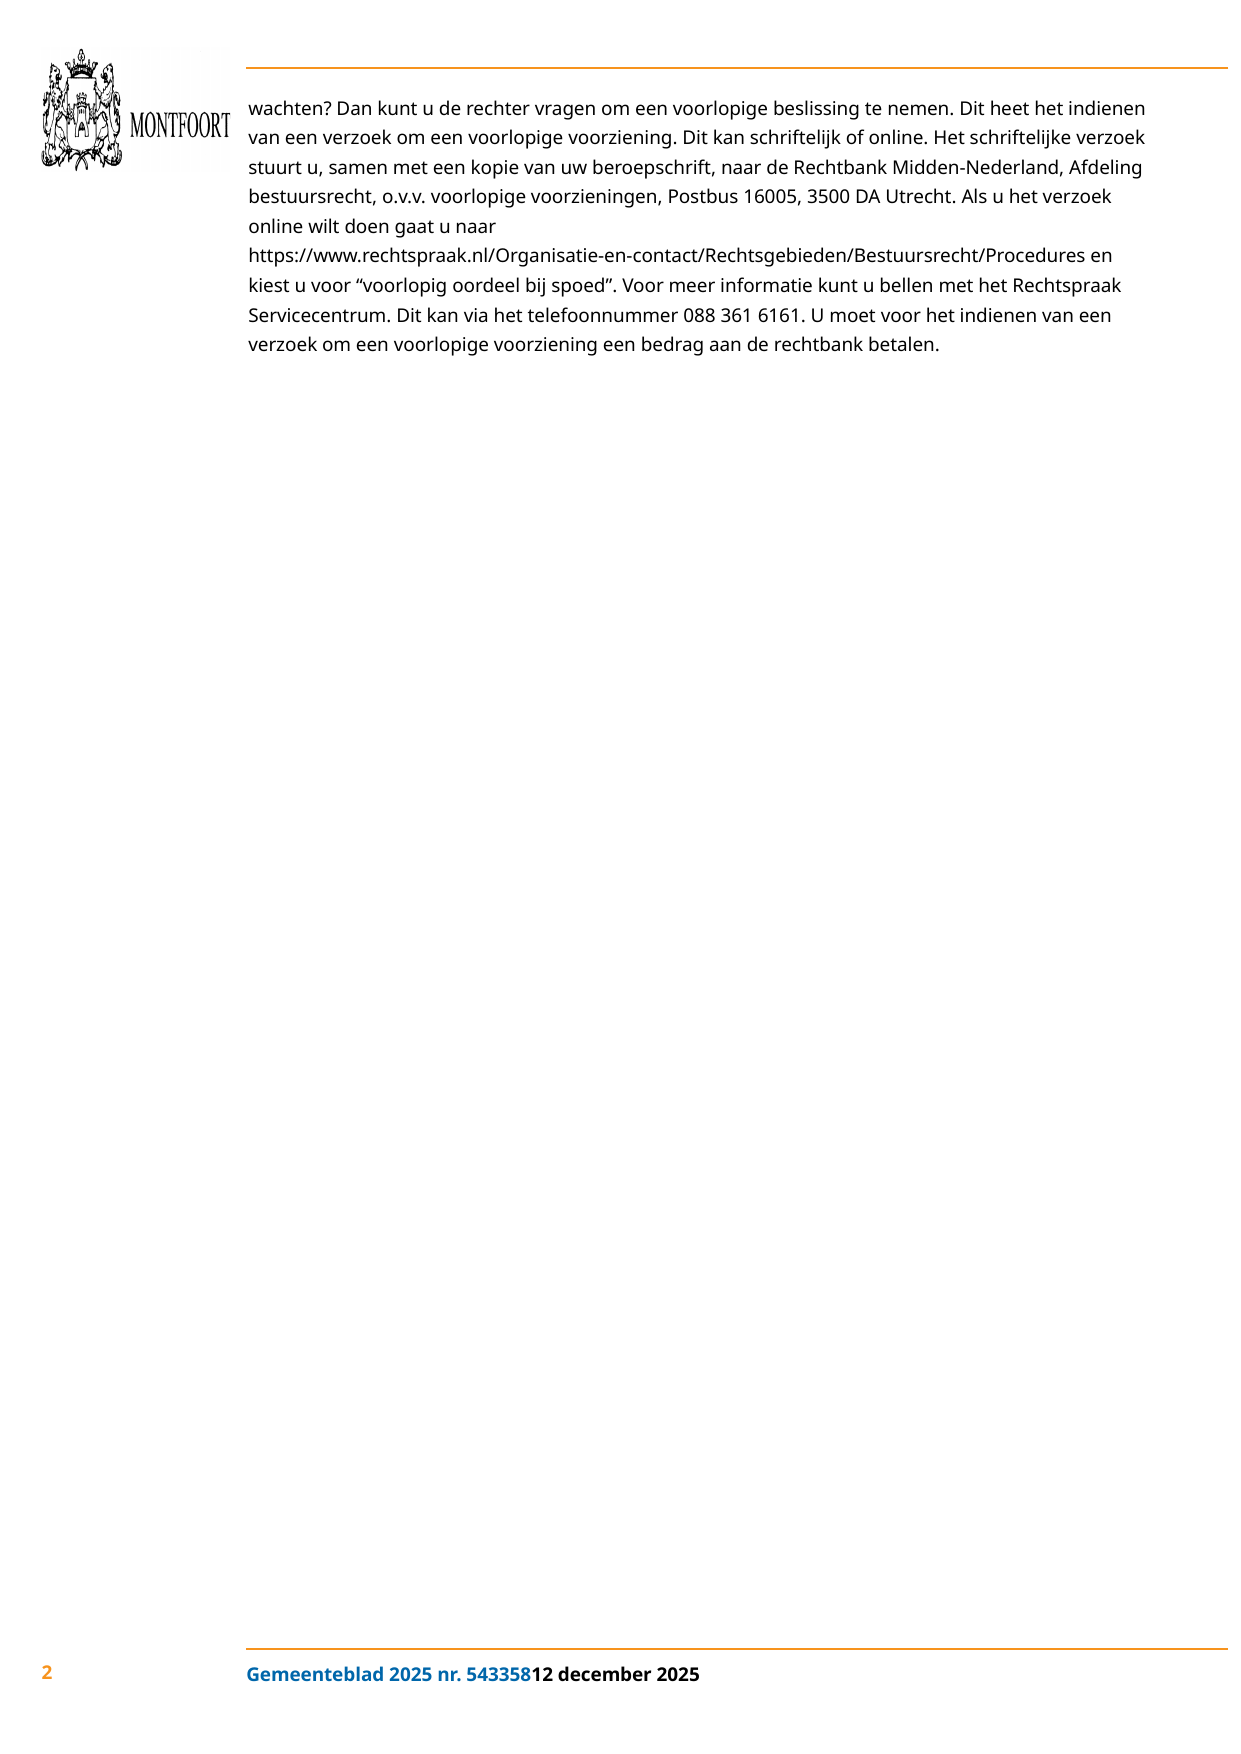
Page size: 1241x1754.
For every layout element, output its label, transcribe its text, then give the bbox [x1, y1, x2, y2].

text wachten? Dan kunt u de rechter vragen om een voorlopige beslissing te nemen. Dit heet het indienen van een verzoek om een voorlopige voorziening. Dit kan schriftelijk of online. Het schriftelijke verzoek stuurt u, samen met een kopie van uw beroepschrift, naar de Rechtbank Midden-Nederland, Afdeling bestuursrecht, o.v.v. voorlopige voorzieningen, Postbus 16005, 3500 DA Utrecht. Als u het verzoek online wilt doen gaat u naar https://www.rechtspraak.nl/Organisatie-en-contact/Rechtsgebieden/Bestuursrecht/Procedures en kiest u voor “voorlopig oordeel bij spoed”. Voor meer informatie kunt u bellen met het Rechtspraak Servicecentrum. Dit kan via het telefoonnummer 088 361 6161. U moet voor het indienen van een verzoek om een voorlopige voorziening een bedrag aan de rechtbank betalen. [248, 95, 1152, 357]
picture [41, 47, 231, 172]
